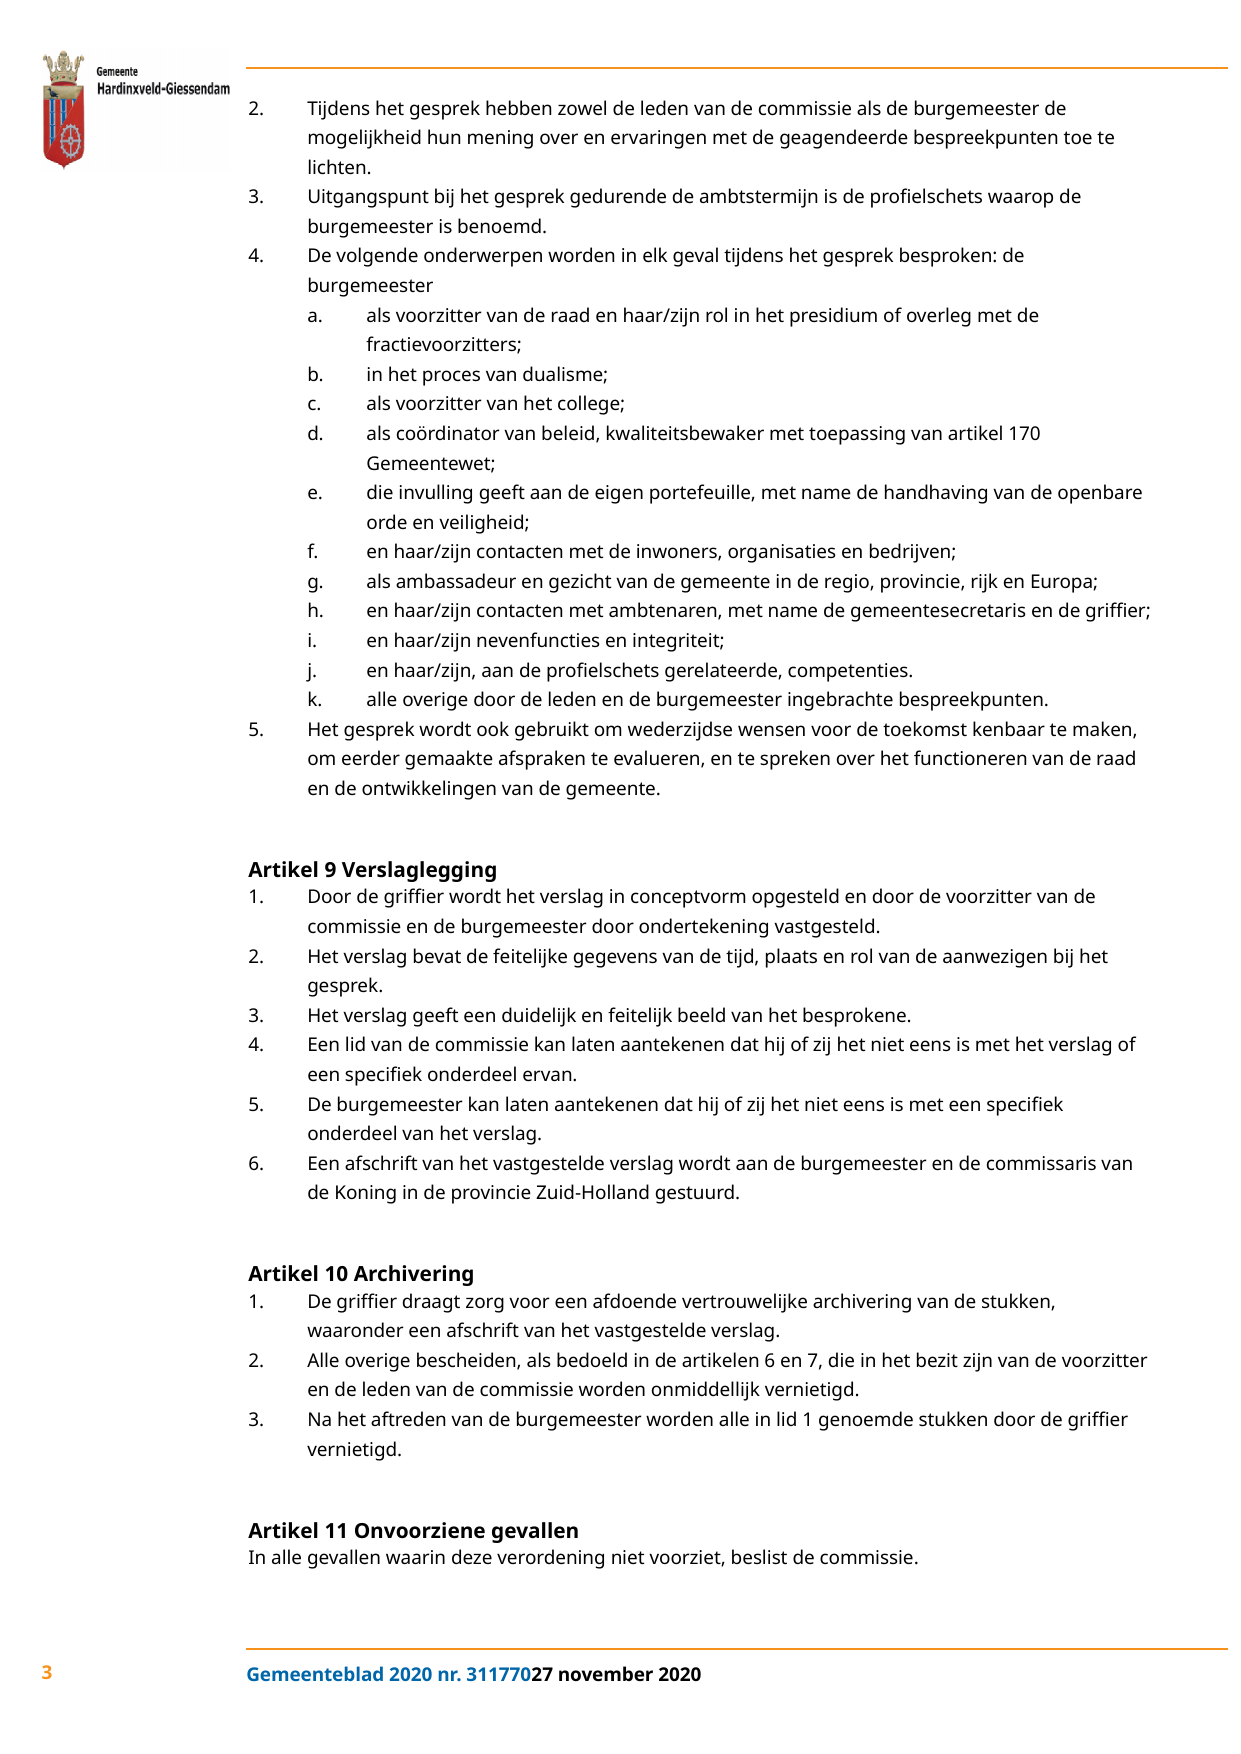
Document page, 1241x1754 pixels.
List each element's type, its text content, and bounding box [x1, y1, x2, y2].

list Uitgangspunt bij het gesprek gedurende de ambtstermijn is de profielschets waarop de burgemeester is benoemd. [248, 183, 1152, 239]
list en haar/zijn contacten met ambtenaren, met name de gemeentesecretaris en de griffier; [307, 598, 1152, 623]
list De volgende onderwerpen worden in elk geval tijdens het gesprek besproken: de burgemeester [248, 243, 1152, 298]
list Tijdens het gesprek hebben zowel de leden van de commissie als de burgemeester de mogelijkheid hun mening over en ervaringen met de geagendeerde bespreekpunten toe te lichten. [248, 95, 1152, 180]
list en haar/zijn nevenfuncties en integriteit; [307, 627, 1152, 653]
list De griffier draagt zorg voor een afdoende vertrouwelijke archivering van de stukken, waaronder een afschrift van het vastgestelde verslag. [248, 1288, 1152, 1343]
list Na het aftreden van de burgemeester worden alle in lid 1 genoemde stukken door de griffier vernietigd. [248, 1406, 1152, 1462]
text Artikel 11 Onvoorziene gevallen [248, 1516, 1152, 1544]
list als voorzitter van de raad en haar/zijn rol in het presidium of overleg met de fractievoorzitters; [307, 302, 1152, 357]
list Het verslag bevat de feitelijke gegevens van de tijd, plaats en rol van de aanwezigen bij het gesprek. [248, 943, 1152, 998]
list Het gesprek wordt ook gebruikt om wederzijdse wensen voor de toekomst kenbaar te maken, om eerder gemaakte afspraken te evalueren, en te spreken over het functioneren van de raad en de ontwikkelingen van de gemeente. [248, 716, 1152, 801]
list in het proces van dualisme; [307, 361, 1152, 387]
list Alle overige bescheiden, als bedoeld in de artikelen 6 en 7, die in het bezit zijn van de voorzitter en de leden van de commissie worden onmiddellijk vernietigd. [248, 1347, 1152, 1402]
list die invulling geeft aan de eigen portefeuille, met name de handhaving van de openbare orde en veiligheid; [307, 479, 1152, 535]
list alle overige door de leden en de burgemeester ingebrachte bespreekpunten. [307, 686, 1152, 712]
list als voorzitter van het college; [307, 391, 1152, 416]
text In alle gevallen waarin deze verordening niet voorziet, beslist de commissie. [248, 1544, 1152, 1570]
list Door de griffier wordt het verslag in conceptvorm opgesteld en door de voorzitter van de commissie en de burgemeester door ondertekening vastgesteld. [248, 884, 1152, 939]
text Artikel 10 Archivering [248, 1259, 1152, 1288]
list als coördinator van beleid, kwaliteitsbewaker met toepassing van artikel 170 Gemeentewet; [307, 420, 1152, 476]
list Een afschrift van het vastgestelde verslag wordt aan de burgemeester en de commissaris van de Koning in de provincie Zuid-Holland gestuurd. [248, 1150, 1152, 1205]
list De burgemeester kan laten aantekenen dat hij of zij het niet eens is met een specifiek onderdeel van het verslag. [248, 1091, 1152, 1146]
text Artikel 9 Verslaglegging [248, 855, 1152, 884]
list als ambassadeur en gezicht van de gemeente in de regio, provincie, rijk en Europa; [307, 568, 1152, 594]
list Een lid van de commissie kan laten aantekenen dat hij of zij het niet eens is met het verslag of een specifiek onderdeel ervan. [248, 1032, 1152, 1087]
list Het verslag geeft een duidelijk en feitelijk beeld van het besprokene. [248, 1002, 1152, 1028]
picture [41, 47, 231, 172]
list en haar/zijn contacten met de inwoners, organisaties en bedrijven; [307, 538, 1152, 564]
list en haar/zijn, aan de profielschets gerelateerde, competenties. [307, 657, 1152, 683]
